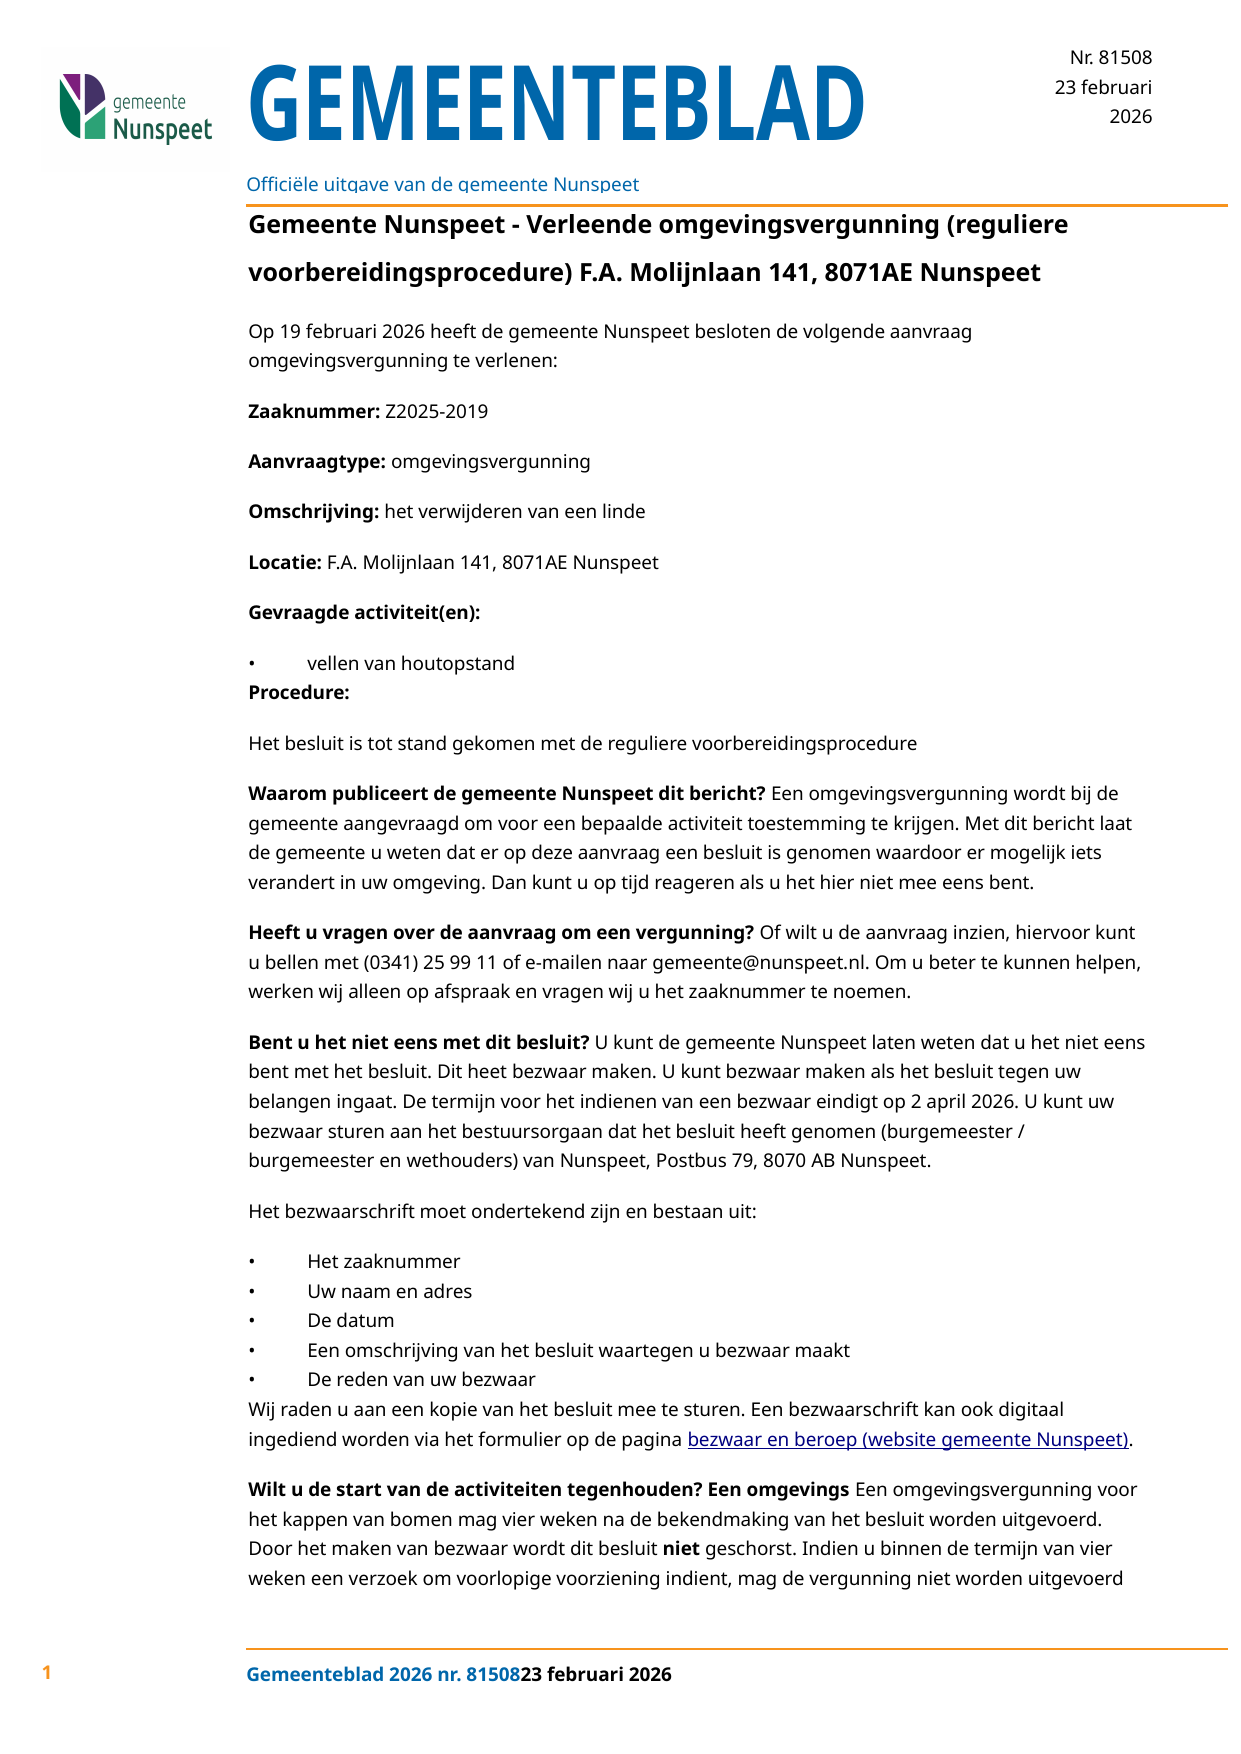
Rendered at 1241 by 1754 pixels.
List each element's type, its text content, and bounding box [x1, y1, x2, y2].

text Gevraagde activiteit(en): [248, 599, 1152, 625]
picture [41, 47, 231, 172]
list Uw naam en adres [248, 1278, 1152, 1304]
text Wij raden u aan een kopie van het besluit mee te sturen. Een bezwaarschrift kan ook digitaal ingediend worden via het formulier op de pagina bezwaar en beroep (website gemeente Nunspeet). [248, 1396, 1152, 1452]
text Omschrijving: het verwijderen van een linde [248, 499, 1152, 524]
list vellen van houtopstand [248, 650, 1152, 676]
text Aanvraagtype: omgevingsvergunning [248, 448, 1152, 474]
text Locatie: F.A. Molijnlaan 141, 8071AE Nunspeet [248, 549, 1152, 575]
text Bent u het niet eens met dit besluit? U kunt de gemeente Nunspeet laten weten dat u het niet eens bent met het besluit. Dit heet bezwaar maken. U kunt bezwaar maken als het besluit tegen uw belangen ingaat. De termijn voor het indienen van een bezwaar eindigt op 2 april 2026. U kunt uw bezwaar sturen aan het bestuursorgaan dat het besluit heeft genomen (burgemeester / burgemeester en wethouders) van Nunspeet, Postbus 79, 8070 AB Nunspeet. [248, 1029, 1152, 1173]
text Zaaknummer: Z2025-2019 [248, 398, 1152, 424]
text Waarom publiceert de gemeente Nunspeet dit bericht? Een omgevingsvergunning wordt bij de gemeente aangevraagd om voor een bepaalde activiteit toestemming te krijgen. Met dit bericht laat de gemeente u weten dat er op deze aanvraag een besluit is genomen waardoor er mogelijk iets verandert in uw omgeving. Dan kunt u op tijd reageren als u het hier niet mee eens bent. [248, 780, 1152, 895]
text Gemeente Nunspeet - Verleende omgevingsvergunning (reguliere voorbereidingsprocedure) F.A. Molijnlaan 141, 8071AE Nunspeet [248, 207, 1152, 288]
text Het besluit is tot stand gekomen met de reguliere voorbereidingsprocedure [248, 730, 1152, 756]
text Op 19 februari 2026 heeft de gemeente Nunspeet besloten de volgende aanvraag omgevingsvergunning te verlenen: [248, 318, 1152, 373]
list Het zaaknummer [248, 1248, 1152, 1274]
text Het bezwaarschrift moet ondertekend zijn en bestaan uit: [248, 1198, 1152, 1224]
list De datum [248, 1307, 1152, 1333]
text Wilt u de start van de activiteiten tegenhouden? Een omgevings Een omgevingsvergunning voor het kappen van bomen mag vier weken na de bekendmaking van het besluit worden uitgevoerd. Door het maken van bezwaar wordt dit besluit niet geschorst. Indien u binnen de termijn van vier weken een verzoek om voorlopige voorziening indient, mag de vergunning niet worden uitgevoerd [248, 1476, 1152, 1591]
text Heeft u vragen over de aanvraag om een vergunning? Of wilt u de aanvraag inzien, hiervoor kunt u bellen met (0341) 25 99 11 of e-mailen naar gemeente@nunspeet.nl. Om u beter te kunnen helpen, werken wij alleen op afspraak en vragen wij u het zaaknummer te noemen. [248, 919, 1152, 1004]
text Procedure: [248, 679, 1152, 705]
list De reden van uw bezwaar [248, 1367, 1152, 1392]
list Een omschrijving van het besluit waartegen u bezwaar maakt [248, 1337, 1152, 1363]
